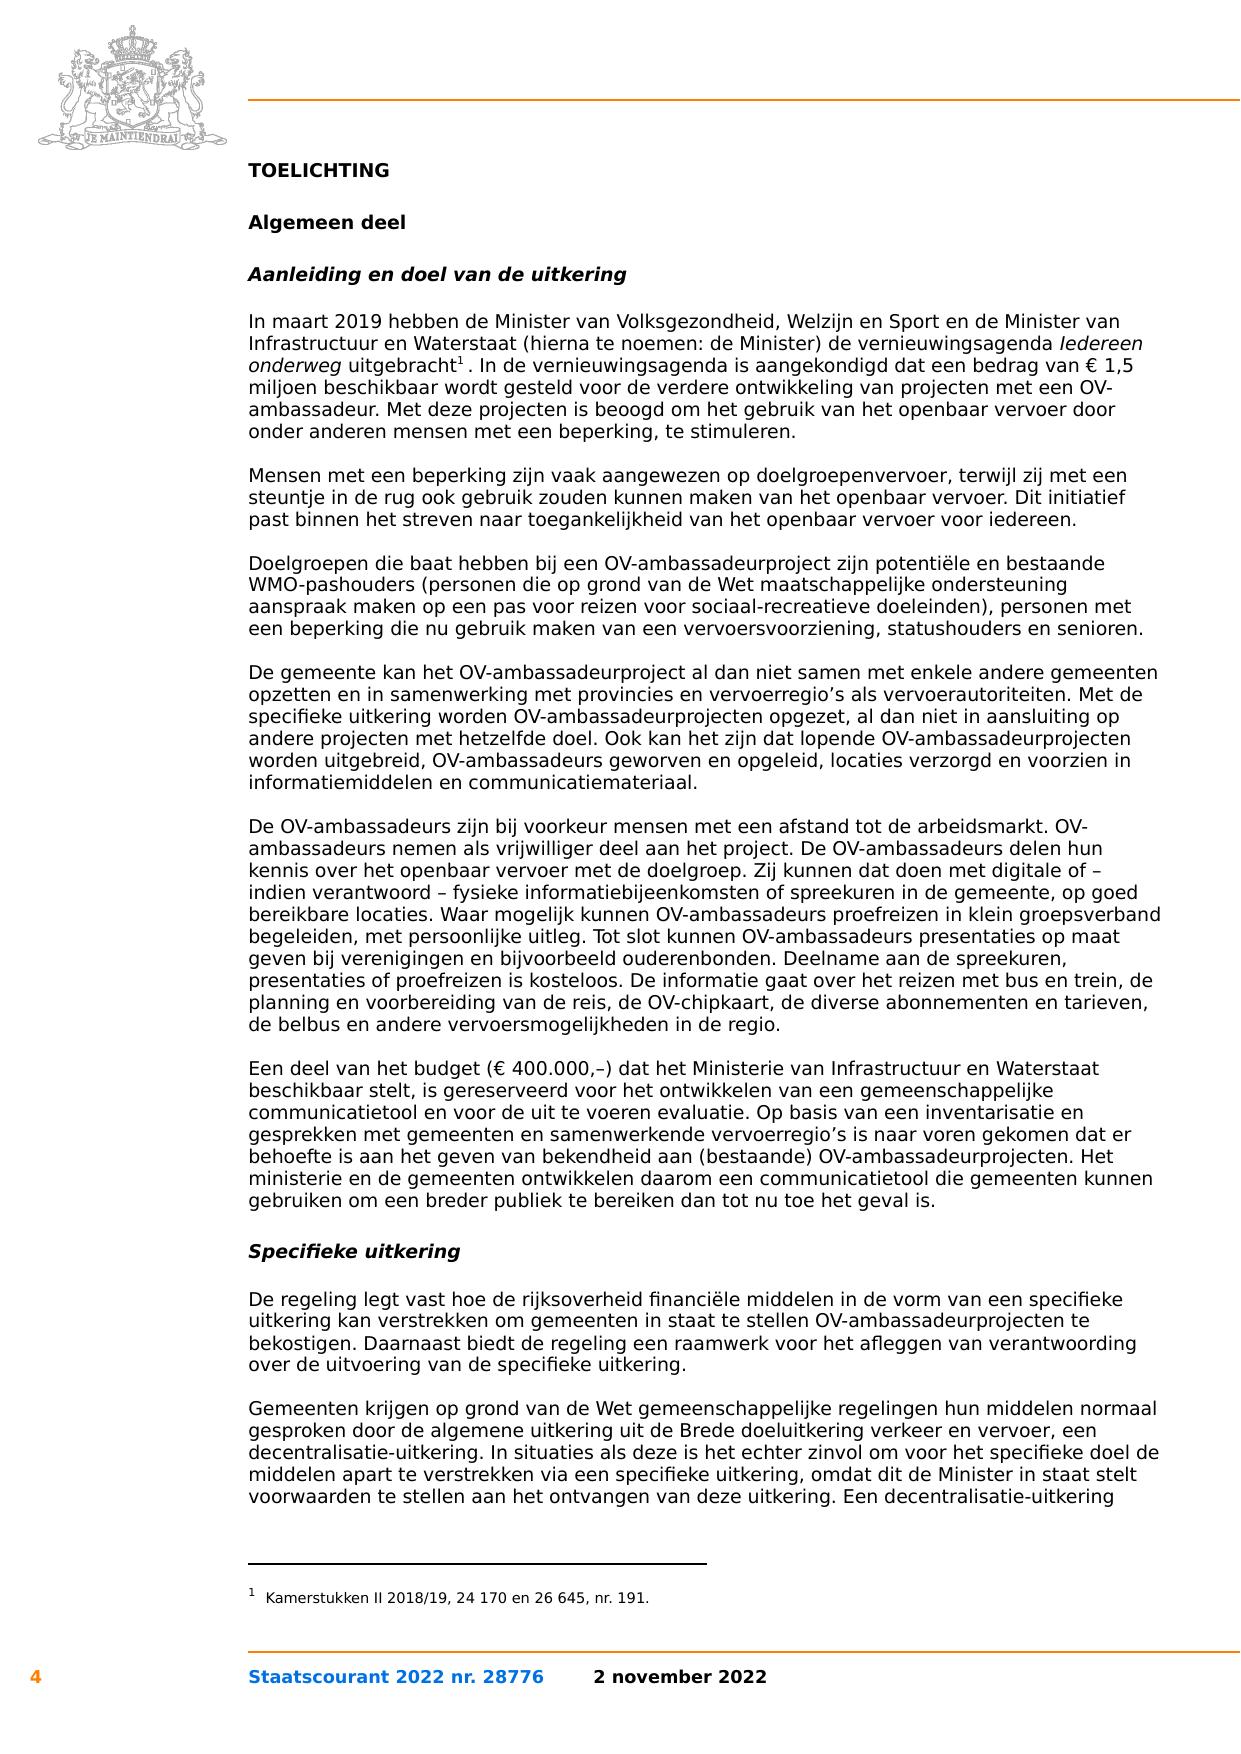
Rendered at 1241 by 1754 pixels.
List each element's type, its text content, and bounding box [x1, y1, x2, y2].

text Mensen met een beperking zijn vaak aangewezen op doelgroepenvervoer, terwijl zij met een steuntje in de rug ook gebruik zouden kunnen maken van het openbaar vervoer. Dit initiatief past binnen het streven naar toegankelijkheid van het openbaar vervoer voor iedereen. [248, 464, 1163, 531]
text In maart 2019 hebben de Minister van Volksgezondheid, Welzijn en Sport en de Minister van Infrastructuur en Waterstaat (hierna te noemen: de Minister) de vernieuwingsagenda Iedereen onderweg uitgebracht. In de vernieuwingsagenda is aangekondigd dat een bedrag van € 1,5 miljoen beschikbaar wordt gesteld voor de verdere ontwikkeling van projecten met een OV-ambassadeur. Met deze projecten is beoogd om het gebruik van het openbaar vervoer door onder anderen mensen met een beperking, te stimuleren. [248, 311, 1163, 443]
subtitle Aanleiding en doel van de uitkering [248, 264, 1163, 286]
text Gemeenten krijgen op grond van de Wet gemeenschappelijke regelingen hun middelen normaal gesproken door de algemene uitkering uit de Brede doeluitkering verkeer en vervoer, een decentralisatie-uitkering. In situaties als deze is het echter zinvol om voor het specifieke doel de middelen apart te verstrekken via een specifieke uitkering, omdat dit de Minister in staat stelt voorwaarden te stellen aan het ontvangen van deze uitkering. Een decentralisatie-uitkering [248, 1398, 1163, 1508]
subtitle Specifieke uitkering [248, 1241, 1163, 1263]
text De regeling legt vast hoe de rijksoverheid financiële middelen in de vorm van een specifieke uitkering kan verstrekken om gemeenten in staat te stellen OV-ambassadeurprojecten te bekostigen. Daarnaast biedt de regeling een raamwerk voor het afleggen van verantwoording over de uitvoering van de specifieke uitkering. [248, 1288, 1163, 1376]
text Een deel van het budget (€ 400.000,–) dat het Ministerie van Infrastructuur en Waterstaat beschikbaar stelt, is gereserveerd voor het ontwikkelen van een gemeenschappelijke communicatietool en voor de uit te voeren evaluatie. Op basis van een inventarisatie en gesprekken met gemeenten en samenwerkende vervoerregio’s is naar voren gekomen dat er behoefte is aan het geven van bekendheid aan (bestaande) OV-ambassadeurprojecten. Het ministerie en de gemeenten ontwikkelen daarom een communicatietool die gemeenten kunnen gebruiken om een breder publiek te bereiken dan tot nu toe het geval is. [248, 1058, 1163, 1211]
subtitle Algemeen deel [248, 212, 1163, 234]
text De OV-ambassadeurs zijn bij voorkeur mensen met een afstand tot de arbeidsmarkt. OV-ambassadeurs nemen als vrijwilliger deel aan het project. De OV-ambassadeurs delen hun kennis over het openbaar vervoer met de doelgroep. Zij kunnen dat doen met digitale of – indien verantwoord – fysieke informatiebijeenkomsten of spreekuren in de gemeente, op goed bereikbare locaties. Waar mogelijk kunnen OV-ambassadeurs proefreizen in klein groepsverband begeleiden, met persoonlijke uitleg. Tot slot kunnen OV-ambassadeurs presentaties op maat geven bij verenigingen en bijvoorbeeld ouderenbonden. Deelname aan de spreekuren, presentaties of proefreizen is kosteloos. De informatie gaat over het reizen met bus en trein, de planning en voorbereiding van de reis, de OV-chipkaart, de diverse abonnementen en tarieven, de belbus en andere vervoersmogelijkheden in de regio. [248, 816, 1163, 1036]
text De gemeente kan het OV-ambassadeurproject al dan niet samen met enkele andere gemeenten opzetten en in samenwerking met provincies en vervoerregio’s als vervoerautoriteiten. Met de specifieke uitkering worden OV-ambassadeurprojecten opgezet, al dan niet in aansluiting op andere projecten met hetzelfde doel. Ook kan het zijn dat lopende OV-ambassadeurprojecten worden uitgebreid, OV-ambassadeurs geworven en opgeleid, locaties verzorgd en voorzien in informatiemiddelen en communicatiemateriaal. [248, 662, 1163, 794]
text Kamerstukken II 2018/19, 24 170 en 26 645, nr. 191. [248, 1586, 1163, 1608]
subtitle TOELICHTING [248, 160, 1163, 182]
text Doelgroepen die baat hebben bij een OV-ambassadeurproject zijn potentiële en bestaande WMO-pashouders (personen die op grond van de Wet maatschappelijke ondersteuning aanspraak maken op een pas voor reizen voor sociaal-recreatieve doeleinden), personen met een beperking die nu gebruik maken van een vervoersvoorziening, statushouders en senioren. [248, 552, 1163, 640]
picture [38, 25, 227, 150]
